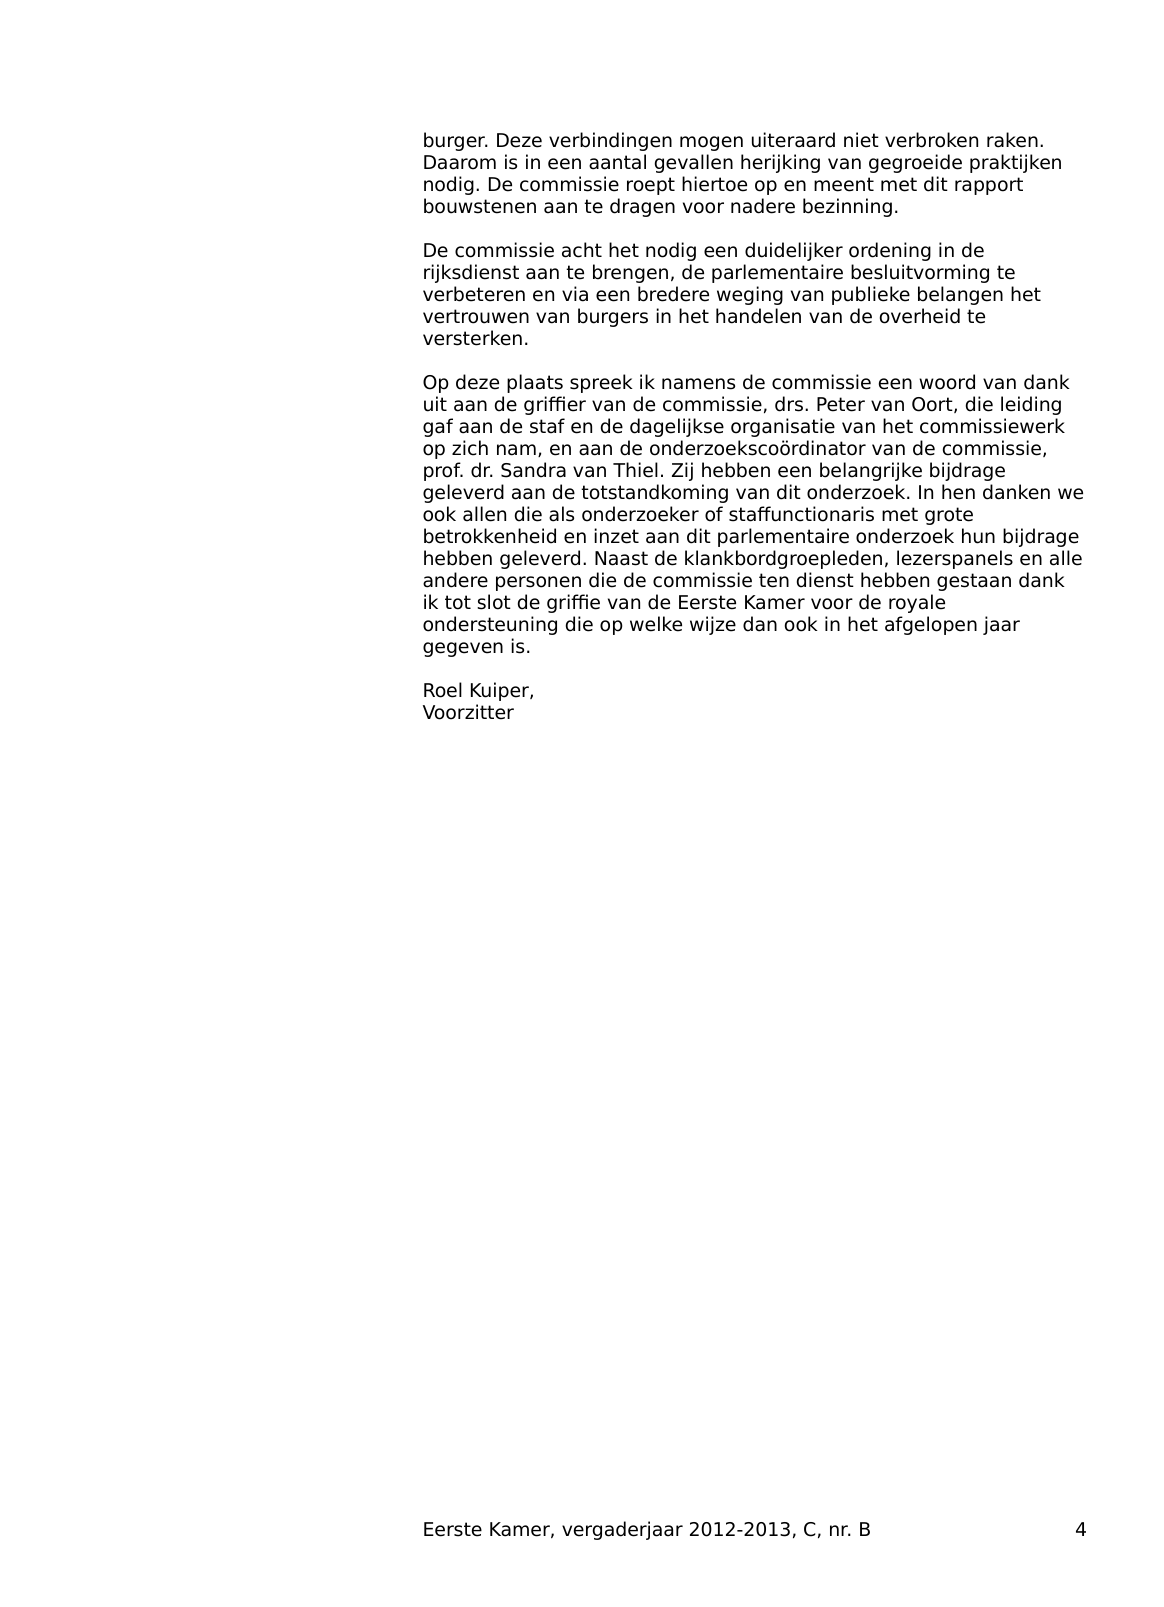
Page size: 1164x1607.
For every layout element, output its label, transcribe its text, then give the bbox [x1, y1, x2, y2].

text burger. Deze verbindingen mogen uiteraard niet verbroken raken. Daarom is in een aantal gevallen herijking van gegroeide praktijken nodig. De commissie roept hiertoe op en meent met dit rapport bouwstenen aan te dragen voor nadere bezinning. [422, 130, 1087, 218]
text De commissie acht het nodig een duidelijker ordening in de rijksdienst aan te brengen, de parlementaire besluitvorming te verbeteren en via een bredere weging van publieke belangen het vertrouwen van burgers in het handelen van de overheid te versterken. [422, 240, 1087, 350]
text Roel Kuiper, [422, 680, 1087, 702]
text Op deze plaats spreek ik namens de commissie een woord van dank uit aan de griffier van de commissie, drs. Peter van Oort, die leiding gaf aan de staf en de dagelijkse organisatie van het commissiewerk op zich nam, en aan de onderzoekscoördinator van de commissie, prof. dr. Sandra van Thiel. Zij hebben een belangrijke bijdrage geleverd aan de totstandkoming van dit onderzoek. In hen danken we ook allen die als onderzoeker of staffunctionaris met grote betrokkenheid en inzet aan dit parlementaire onderzoek hun bijdrage hebben geleverd. Naast de klankbordgroepleden, lezerspanels en alle andere personen die de commissie ten dienst hebben gestaan dank ik tot slot de griffie van de Eerste Kamer voor de royale ondersteuning die op welke wijze dan ook in het afgelopen jaar gegeven is. [422, 372, 1087, 658]
text Voorzitter [422, 702, 1087, 724]
